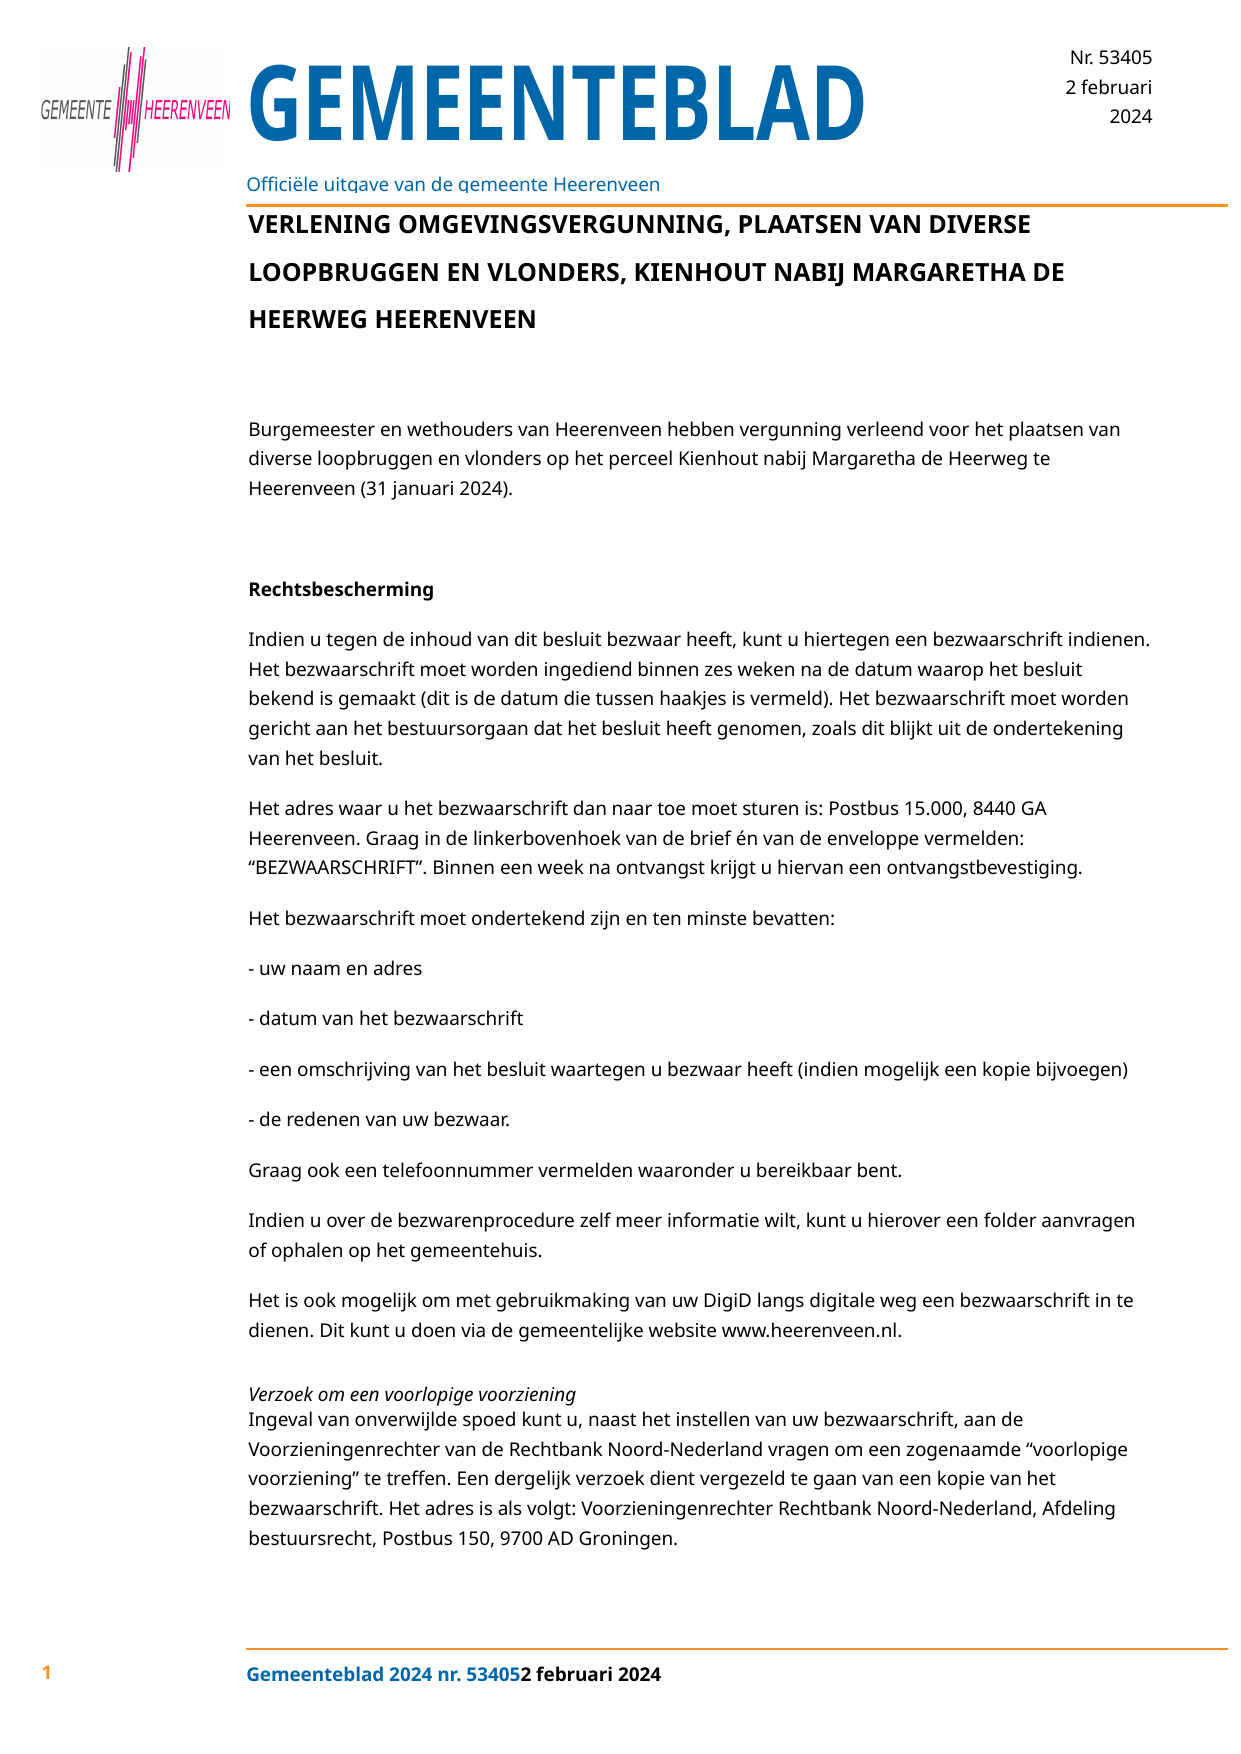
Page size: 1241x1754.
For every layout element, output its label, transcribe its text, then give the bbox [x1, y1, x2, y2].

text Ingeval van onverwijlde spoed kunt u, naast het instellen van uw bezwaarschrift, aan de Voorzieningenrechter van de Rechtbank Noord-Nederland vragen om een zogenaamde “voorlopige voorziening” te treffen. Een dergelijk verzoek dient vergezeld te gaan van een kopie van het bezwaarschrift. Het adres is als volgt: Voorzieningenrechter Rechtbank Noord-Nederland, Afdeling bestuursrecht, Postbus 150, 9700 AD Groningen. [248, 1406, 1152, 1551]
text Graag ook een telefoonnummer vermelden waaronder u bereikbaar bent. [248, 1157, 1152, 1182]
text Burgemeester en wethouders van Heerenveen hebben vergunning verleend voor het plaatsen van diverse loopbruggen en vlonders op het perceel Kienhout nabij Margaretha de Heerweg te Heerenveen (31 januari 2024). [248, 416, 1152, 501]
text Het is ook mogelijk om met gebruikmaking van uw DigiD langs digitale weg een bezwaarschrift in te dienen. Dit kunt u doen via de gemeentelijke website www.heerenveen.nl. [248, 1287, 1152, 1342]
text Verzoek om een voorlopige voorziening [248, 1381, 1152, 1406]
text - datum van het bezwaarschrift [248, 1006, 1152, 1031]
picture [41, 47, 231, 172]
text Indien u over de bezwarenprocedure zelf meer informatie wilt, kunt u hierover een folder aanvragen of ophalen op het gemeentehuis. [248, 1207, 1152, 1262]
text Het adres waar u het bezwaarschrift dan naar toe moet sturen is: Postbus 15.000, 8440 GA Heerenveen. Graag in de linkerbovenhoek van de brief én van de enveloppe vermelden: “BEZWAARSCHRIFT”. Binnen een week na ontvangst krijgt u hiervan een ontvangstbevestiging. [248, 795, 1152, 880]
text - de redenen van uw bezwaar. [248, 1106, 1152, 1132]
text Indien u tegen de inhoud van dit besluit bezwaar heeft, kunt u hiertegen een bezwaarschrift indienen. Het bezwaarschrift moet worden ingediend binnen zes weken na de datum waarop het besluit bekend is gemaakt (dit is de datum die tussen haakjes is vermeld). Het bezwaarschrift moet worden gericht aan het bestuursorgaan dat het besluit heeft genomen, zoals dit blijkt uit de ondertekening van het besluit. [248, 626, 1152, 770]
text Rechtsbescherming [248, 576, 1152, 602]
text Het bezwaarschrift moet ondertekend zijn en ten minste bevatten: [248, 905, 1152, 930]
text - een omschrijving van het besluit waartegen u bezwaar heeft (indien mogelijk een kopie bijvoegen) [248, 1056, 1152, 1082]
text - uw naam en adres [248, 955, 1152, 981]
text VERLENING OMGEVINGSVERGUNNING, PLAATSEN VAN DIVERSE LOOPBRUGGEN EN VLONDERS, KIENHOUT NABIJ MARGARETHA DE HEERWEG HEERENVEEN [248, 207, 1152, 336]
